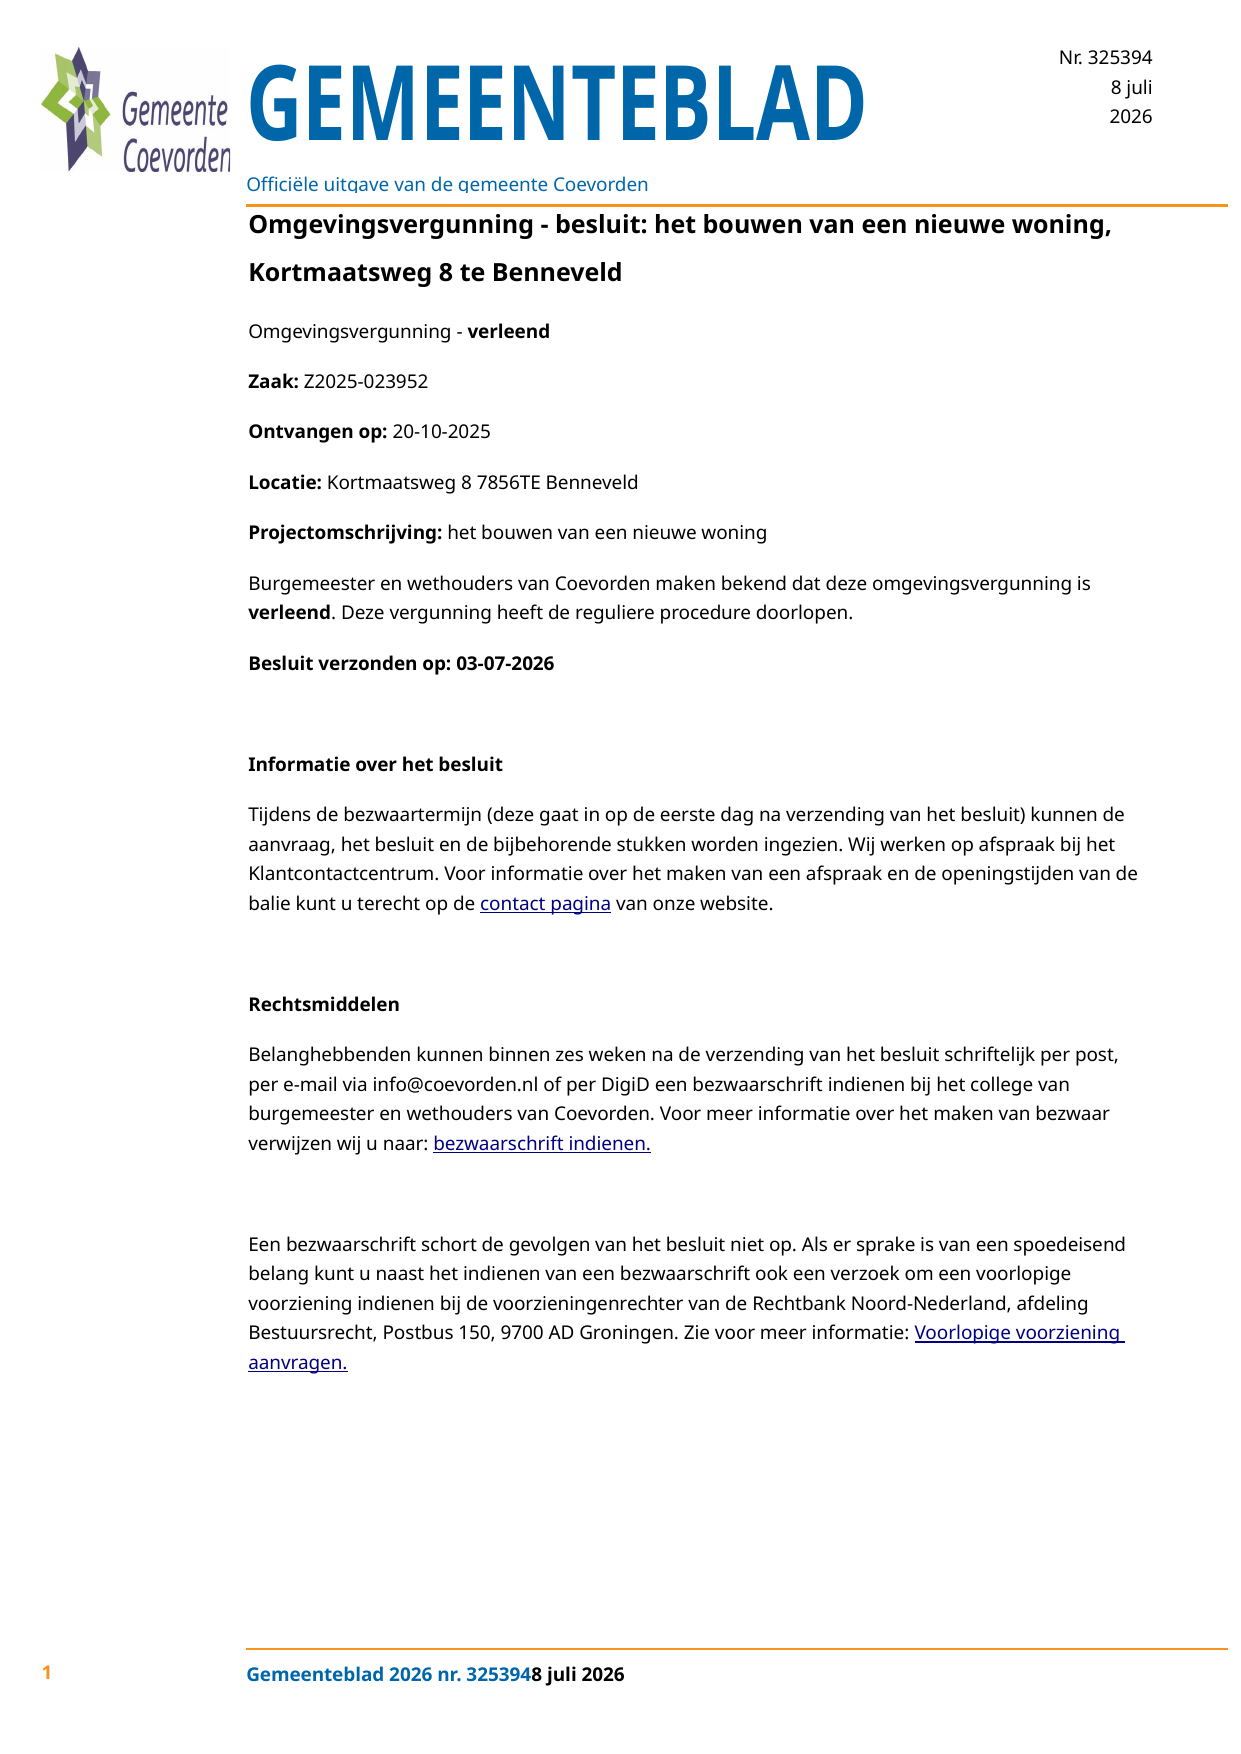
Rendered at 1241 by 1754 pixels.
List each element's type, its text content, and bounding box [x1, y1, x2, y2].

text Tijdens de bezwaartermijn (deze gaat in op de eerste dag na verzending van het besluit) kunnen de aanvraag, het besluit en de bijbehorende stukken worden ingezien. Wij werken op afspraak bij het Klantcontactcentrum. Voor informatie over het maken van een afspraak en de openingstijden van de balie kunt u terecht op de contact pagina van onze website. [248, 801, 1152, 916]
text Besluit verzonden op: 03-07-2026 [248, 650, 1152, 676]
text Een bezwaarschrift schort de gevolgen van het besluit niet op. Als er sprake is van een spoedeisend belang kunt u naast het indienen van een bezwaarschrift ook een verzoek om een voorlopige voorziening indienen bij de voorzieningenrechter van de Rechtbank Noord-Nederland, afdeling Bestuursrecht, Postbus 150, 9700 AD Groningen. Zie voor meer informatie: Voorlopige voorziening aanvragen. [248, 1231, 1152, 1375]
text Ontvangen op: 20-10-2025 [248, 419, 1152, 444]
text Burgemeester en wethouders van Coevorden maken bekend dat deze omgevingsvergunning is verleend. Deze vergunning heeft de reguliere procedure doorlopen. [248, 570, 1152, 625]
text Locatie: Kortmaatsweg 8 7856TE Benneveld [248, 469, 1152, 495]
text Omgevingsvergunning - besluit: het bouwen van een nieuwe woning, Kortmaatsweg 8 te Benneveld [248, 207, 1152, 288]
text Omgevingsvergunning - verleend [248, 318, 1152, 344]
picture [41, 47, 231, 172]
text Zaak: Z2025-023952 [248, 368, 1152, 394]
text Projectomschrijving: het bouwen van een nieuwe woning [248, 519, 1152, 545]
text Rechtsmiddelen [248, 991, 1152, 1017]
text Informatie over het besluit [248, 751, 1152, 777]
text Belanghebbenden kunnen binnen zes weken na de verzending van het besluit schriftelijk per post, per e-mail via info@coevorden.nl of per DigiD een bezwaarschrift indienen bij het college van burgemeester en wethouders van Coevorden. Voor meer informatie over het maken van bezwaar verwijzen wij u naar: bezwaarschrift indienen. [248, 1041, 1152, 1156]
